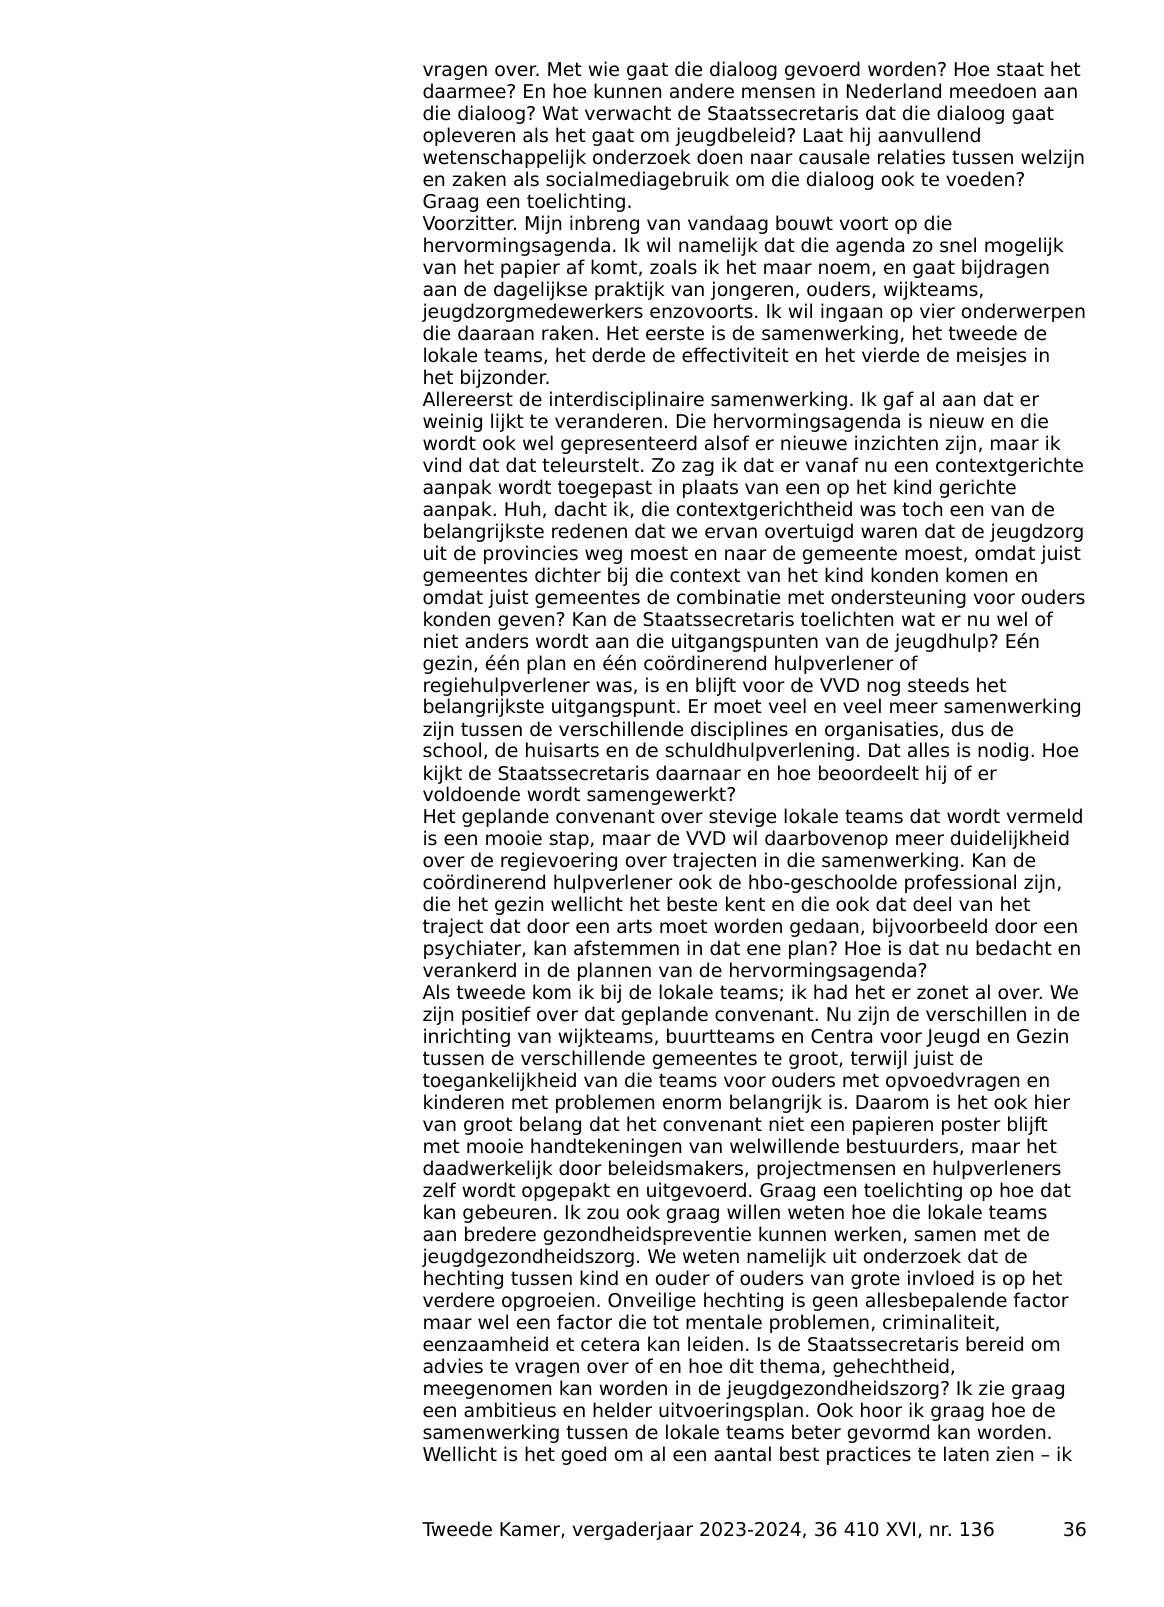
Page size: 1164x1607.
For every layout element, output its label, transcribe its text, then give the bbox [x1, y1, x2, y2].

text Voorzitter. Mijn inbreng van vandaag bouwt voort op die hervormingsagenda. Ik wil namelijk dat die agenda zo snel mogelijk van het papier af komt, zoals ik het maar noem, en gaat bijdragen aan de dagelijkse praktijk van jongeren, ouders, wijkteams, jeugdzorgmedewerkers enzovoorts. Ik wil ingaan op vier onderwerpen die daaraan raken. Het eerste is de samenwerking, het tweede de lokale teams, het derde de effectiviteit en het vierde de meisjes in het bijzonder. [422, 213, 1087, 389]
text Het geplande convenant over stevige lokale teams dat wordt vermeld is een mooie stap, maar de VVD wil daarbovenop meer duidelijkheid over de regievoering over trajecten in die samenwerking. Kan de coördinerend hulpverlener ook de hbo-geschoolde professional zijn, die het gezin wellicht het beste kent en die ook dat deel van het traject dat door een arts moet worden gedaan, bijvoorbeeld door een psychiater, kan afstemmen in dat ene plan? Hoe is dat nu bedacht en verankerd in de plannen van de hervormingsagenda? [422, 806, 1087, 982]
text Allereerst de interdisciplinaire samenwerking. Ik gaf al aan dat er weinig lijkt te veranderen. Die hervormingsagenda is nieuw en die wordt ook wel gepresenteerd alsof er nieuwe inzichten zijn, maar ik vind dat dat teleurstelt. Zo zag ik dat er vanaf nu een contextgerichte aanpak wordt toegepast in plaats van een op het kind gerichte aanpak. Huh, dacht ik, die contextgerichtheid was toch een van de belangrijkste redenen dat we ervan overtuigd waren dat de jeugdzorg uit de provincies weg moest en naar de gemeente moest, omdat juist gemeentes dichter bij die context van het kind konden komen en omdat juist gemeentes de combinatie met ondersteuning voor ouders konden geven? Kan de Staatssecretaris toelichten wat er nu wel of niet anders wordt aan die uitgangspunten van de jeugdhulp? Eén gezin, één plan en één coördinerend hulpverlener of regiehulpverlener was, is en blijft voor de VVD nog steeds het belangrijkste uitgangspunt. Er moet veel en veel meer samenwerking zijn tussen de verschillende disciplines en organisaties, dus de school, de huisarts en de schuldhulpverlening. Dat alles is nodig. Hoe kijkt de Staatssecretaris daarnaar en hoe beoordeelt hij of er voldoende wordt samengewerkt? [422, 389, 1087, 806]
text vragen over. Met wie gaat die dialoog gevoerd worden? Hoe staat het daarmee? En hoe kunnen andere mensen in Nederland meedoen aan die dialoog? Wat verwacht de Staatssecretaris dat die dialoog gaat opleveren als het gaat om jeugdbeleid? Laat hij aanvullend wetenschappelijk onderzoek doen naar causale relaties tussen welzijn en zaken als socialmediagebruik om die dialoog ook te voeden? Graag een toelichting. [422, 59, 1087, 213]
text Als tweede kom ik bij de lokale teams; ik had het er zonet al over. We zijn positief over dat geplande convenant. Nu zijn de verschillen in de inrichting van wijkteams, buurtteams en Centra voor Jeugd en Gezin tussen de verschillende gemeentes te groot, terwijl juist de toegankelijkheid van die teams voor ouders met opvoedvragen en kinderen met problemen enorm belangrijk is. Daarom is het ook hier van groot belang dat het convenant niet een papieren poster blijft met mooie handtekeningen van welwillende bestuurders, maar het daadwerkelijk door beleidsmakers, projectmensen en hulpverleners zelf wordt opgepakt en uitgevoerd. Graag een toelichting op hoe dat kan gebeuren. Ik zou ook graag willen weten hoe die lokale teams aan bredere gezondheidspreventie kunnen werken, samen met de jeugdgezondheidszorg. We weten namelijk uit onderzoek dat de hechting tussen kind en ouder of ouders van grote invloed is op het verdere opgroeien. Onveilige hechting is geen allesbepalende factor maar wel een factor die tot mentale problemen, criminaliteit, eenzaamheid et cetera kan leiden. Is de Staatssecretaris bereid om advies te vragen over of en hoe dit thema, gehechtheid, meegenomen kan worden in de jeugdgezondheidszorg? Ik zie graag een ambitieus en helder uitvoeringsplan. Ook hoor ik graag hoe de samenwerking tussen de lokale teams beter gevormd kan worden. Wellicht is het goed om al een aantal best practices te laten zien – ik [422, 982, 1087, 1466]
